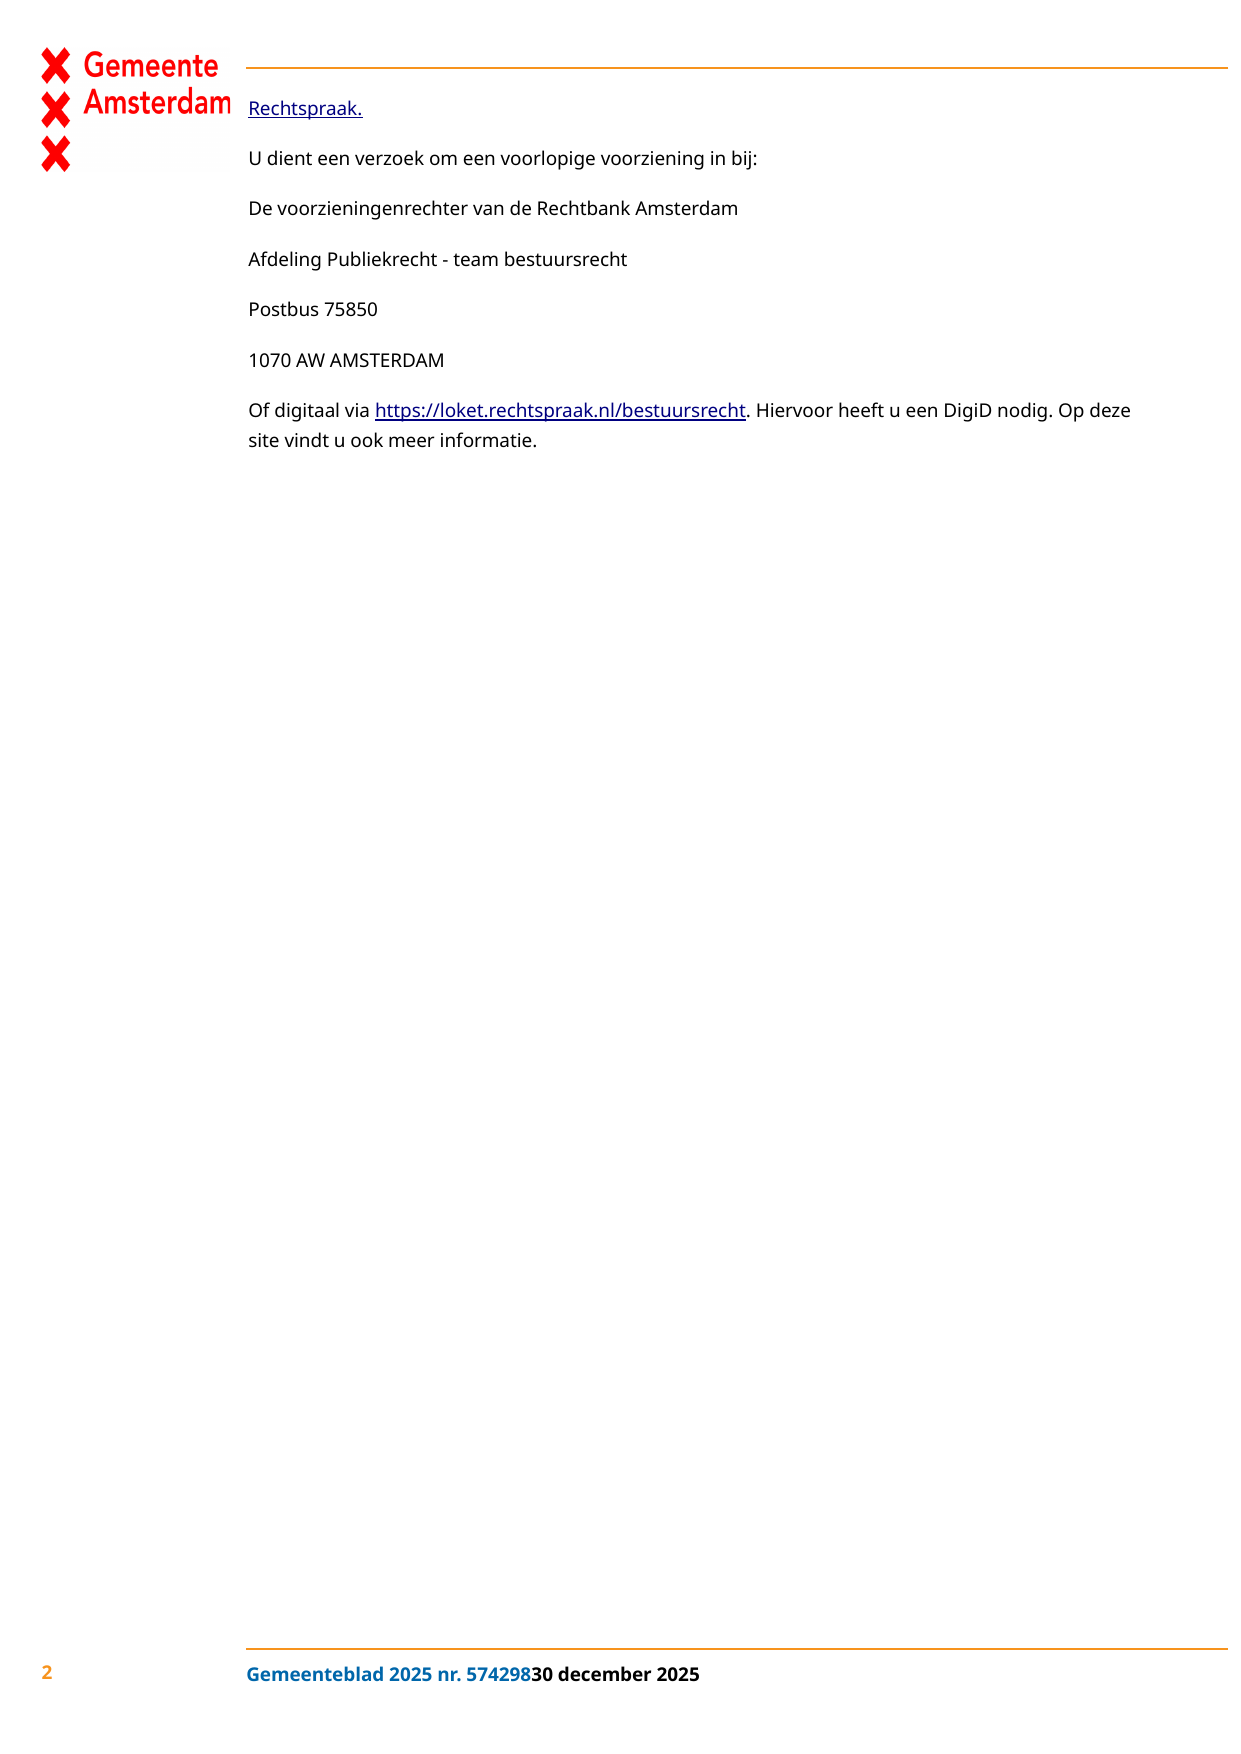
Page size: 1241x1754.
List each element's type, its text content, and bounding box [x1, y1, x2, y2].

picture [41, 47, 231, 172]
text Rechtspraak. [248, 95, 1152, 121]
text Of digitaal via https://loket.rechtspraak.nl/bestuursrecht. Hiervoor heeft u een DigiD nodig. Op deze site vindt u ook meer informatie. [248, 397, 1152, 453]
text 1070 AW AMSTERDAM [248, 347, 1152, 373]
text Afdeling Publiekrecht - team bestuursrecht [248, 246, 1152, 272]
text U dient een verzoek om een voorlopige voorziening in bij: [248, 145, 1152, 171]
text De voorzieningenrechter van de Rechtbank Amsterdam [248, 196, 1152, 221]
text Postbus 75850 [248, 296, 1152, 322]
